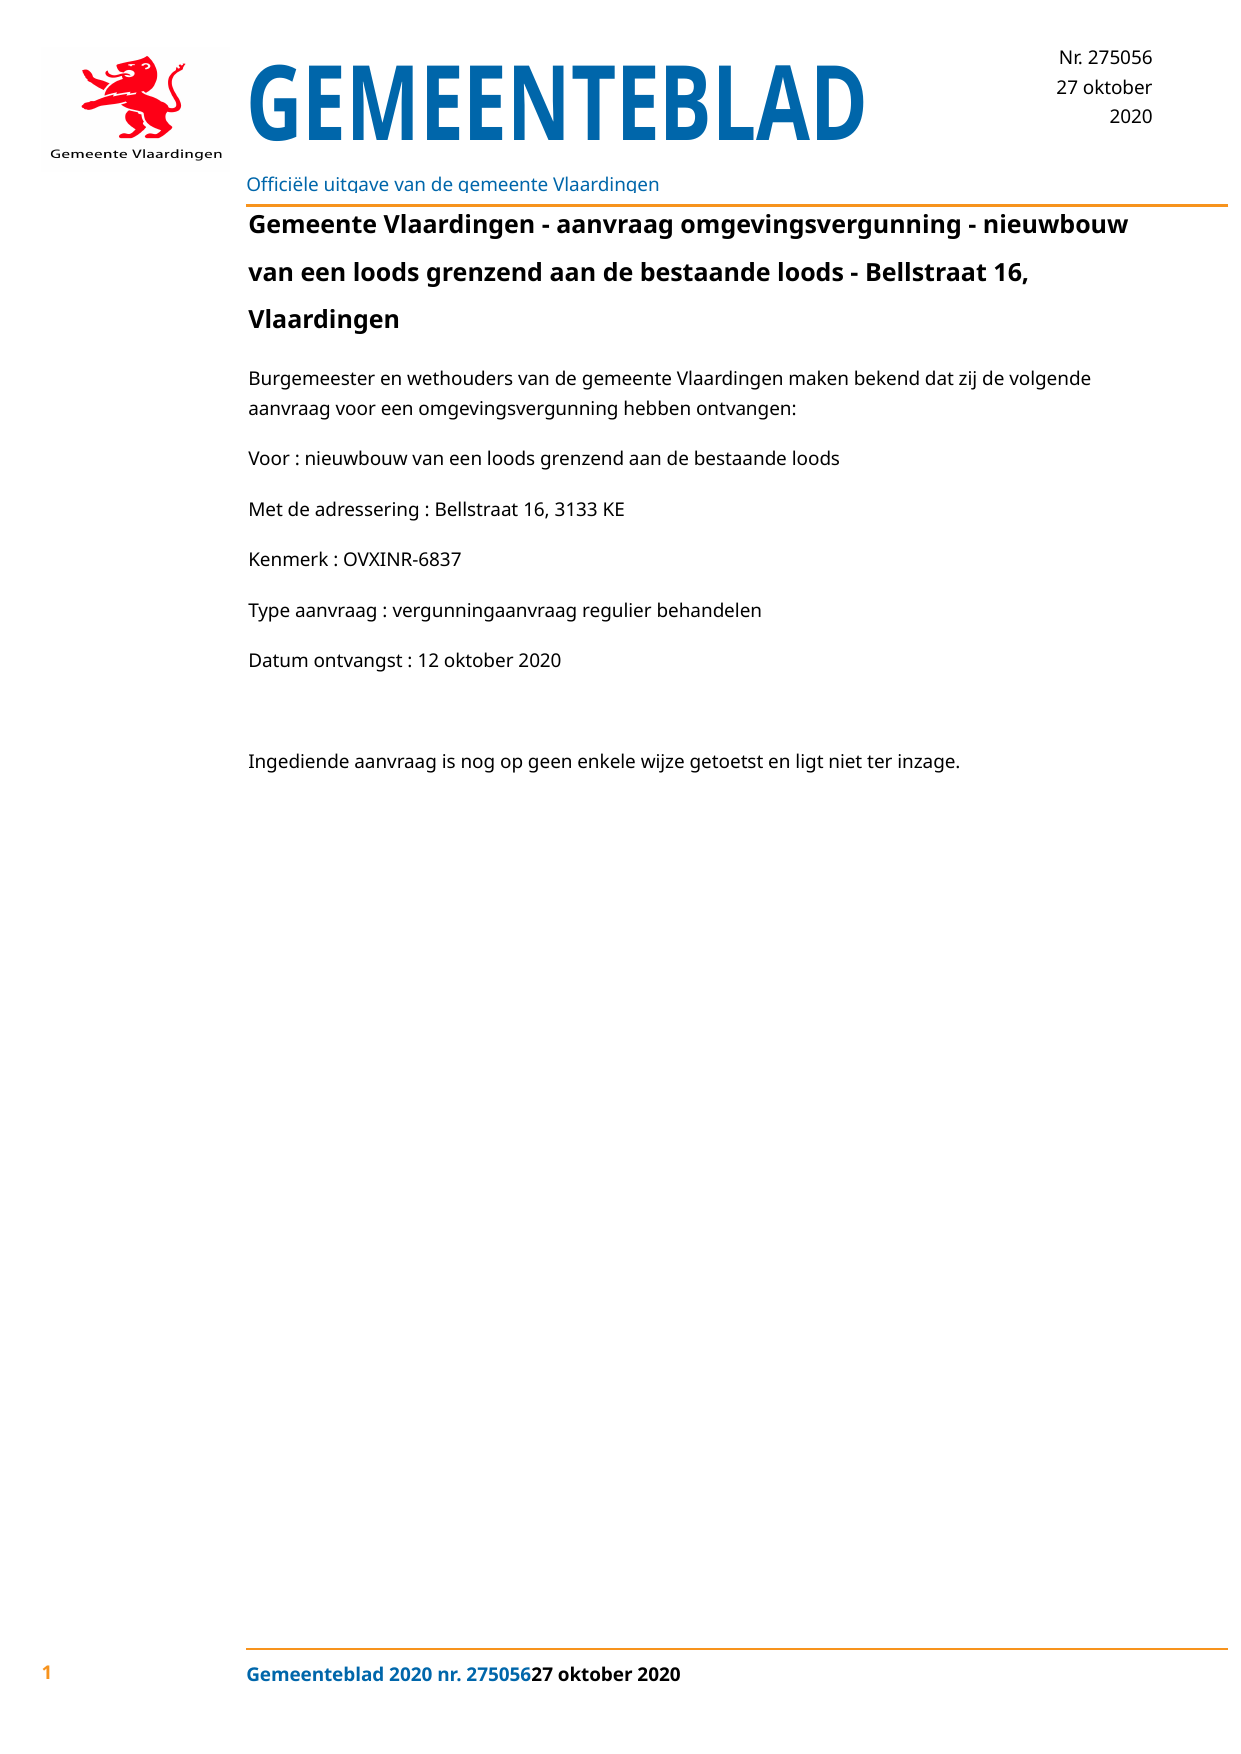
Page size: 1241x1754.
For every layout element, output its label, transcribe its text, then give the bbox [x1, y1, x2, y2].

text Gemeente Vlaardingen - aanvraag omgevingsvergunning - nieuwbouw van een loods grenzend aan de bestaande loods - Bellstraat 16, Vlaardingen [248, 207, 1152, 336]
text Kenmerk : OVXINR-6837 [248, 546, 1152, 572]
text Ingediende aanvraag is nog op geen enkele wijze getoetst en ligt niet ter inzage. [248, 748, 1152, 774]
text Datum ontvangst : 12 oktober 2020 [248, 647, 1152, 673]
text Burgemeester en wethouders van de gemeente Vlaardingen maken bekend dat zij de volgende aanvraag voor een omgevingsvergunning hebben ontvangen: [248, 366, 1152, 421]
picture [41, 47, 231, 172]
text Type aanvraag : vergunningaanvraag regulier behandelen [248, 597, 1152, 622]
text Voor : nieuwbouw van een loods grenzend aan de bestaande loods [248, 446, 1152, 471]
text Met de adressering : Bellstraat 16, 3133 KE [248, 496, 1152, 522]
